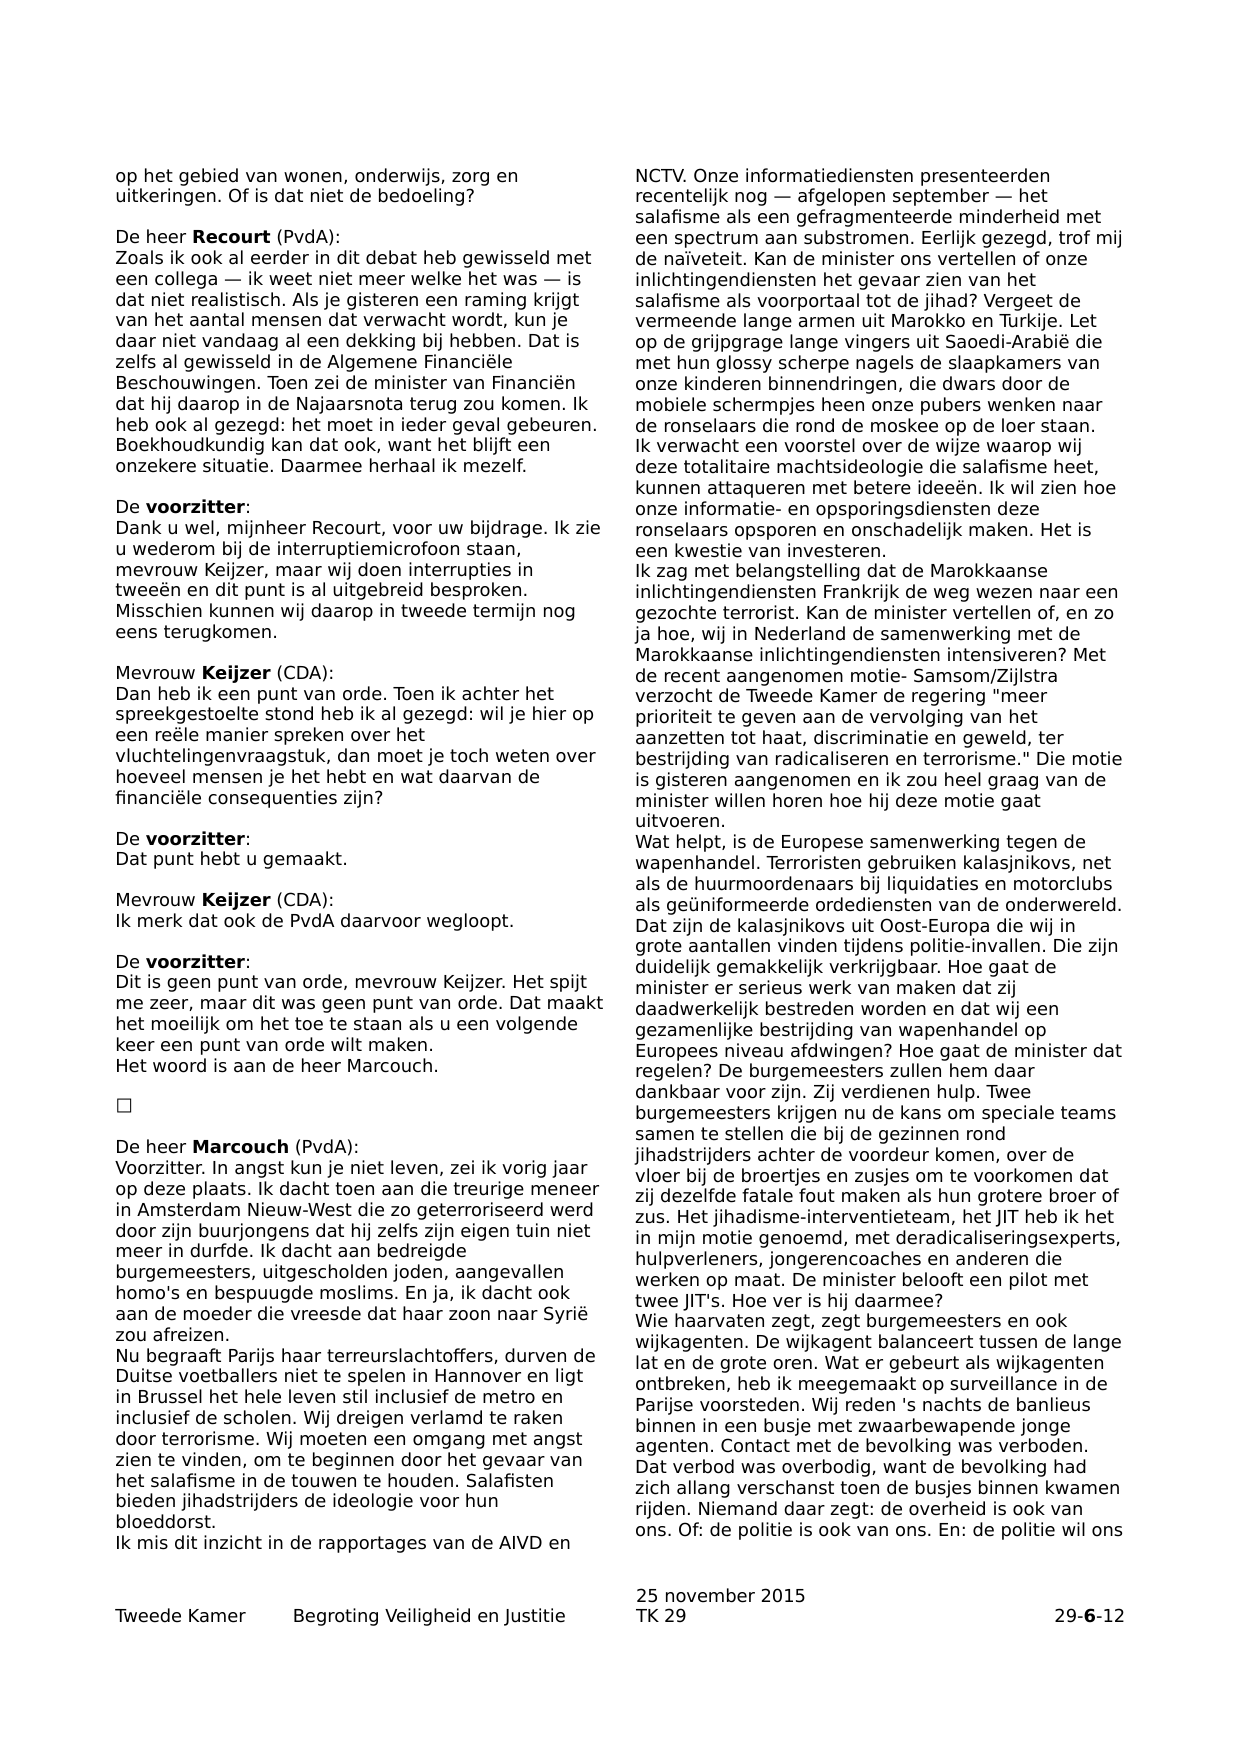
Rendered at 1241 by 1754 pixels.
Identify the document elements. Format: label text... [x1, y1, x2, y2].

text Dat punt hebt u gemaakt. [115, 849, 605, 870]
text De voorzitter: [115, 951, 605, 972]
text Dan heb ik een punt van orde. Toen ik achter het spreekgestoelte stond heb ik al gezegd: wil je hier op een reële manier spreken over het vluchtelingenvraagstuk, dan moet je toch weten over hoeveel mensen je het hebt en wat daarvan de financiële consequenties zijn? [115, 683, 605, 808]
text Dank u wel, mijnheer Recourt, voor uw bijdrage. Ik zie u wederom bij de interruptiemicrofoon staan, mevrouw Keijzer, maar wij doen interrupties in tweeën en dit punt is al uitgebreid besproken. Misschien kunnen wij daarop in tweede termijn nog eens terugkomen. [115, 518, 605, 643]
text De heer Recourt (PvdA): [115, 227, 605, 248]
text Ik zag met belangstelling dat de Marokkaanse inlichtingendiensten Frankrijk de weg wezen naar een gezochte terrorist. Kan de minister vertellen of, en zo ja hoe, wij in Nederland de samenwerking met de Marokkaanse inlichtingendiensten intensiveren? Met de recent aangenomen motie- Samsom/Zijlstra verzocht de Tweede Kamer de regering "meer prioriteit te geven aan de vervolging van het aanzetten tot haat, discriminatie en geweld, ter bestrijding van radicaliseren en terrorisme." Die motie is gisteren aangenomen en ik zou heel graag van de minister willen horen hoe hij deze motie gaat uitvoeren. [635, 561, 1125, 832]
text Mevrouw Keijzer (CDA): [115, 663, 605, 683]
text op het gebied van wonen, onderwijs, zorg en uitkeringen. Of is dat niet de bedoeling? [115, 165, 605, 207]
text Ik merk dat ook de PvdA daarvoor wegloopt. [115, 911, 605, 931]
text Mevrouw Keijzer (CDA): [115, 890, 605, 911]
text De voorzitter: [115, 497, 605, 518]
text Ik mis dit inzicht in de rapportages van de AIVD en [115, 1533, 605, 1554]
text Het woord is aan de heer Marcouch. [115, 1056, 605, 1076]
text De heer Marcouch (PvdA): [115, 1137, 605, 1158]
text Voorzitter. In angst kun je niet leven, zei ik vorig jaar op deze plaats. Ik dacht toen aan die treurige meneer in Amsterdam Nieuw-West die zo geterroriseerd werd door zijn buurjongens dat hij zelfs zijn eigen tuin niet meer in durfde. Ik dacht aan bedreigde burgemeesters, uitgescholden joden, aangevallen homo's en bespuugde moslims. En ja, ik dacht ook aan de moeder die vreesde dat haar zoon naar Syrië zou afreizen. [115, 1158, 605, 1345]
text De voorzitter: [115, 828, 605, 849]
text ⬜ [115, 1096, 605, 1117]
text Wat helpt, is de Europese samenwerking tegen de wapenhandel. Terroristen gebruiken kalasjnikovs, net als de huurmoordenaars bij liquidaties en motorclubs als geüniformeerde ordediensten van de onderwereld. Dat zijn de kalasjnikovs uit Oost-Europa die wij in grote aantallen vinden tijdens politie-invallen. Die zijn duidelijk gemakkelijk verkrijgbaar. Hoe gaat de minister er serieus werk van maken dat zij daadwerkelijk bestreden worden en dat wij een gezamenlijke bestrijding van wapenhandel op Europees niveau afdwingen? Hoe gaat de minister dat regelen? De burgemeesters zullen hem daar dankbaar voor zijn. Zij verdienen hulp. Twee burgemeesters krijgen nu de kans om speciale teams samen te stellen die bij de gezinnen rond jihadstrijders achter de voordeur komen, over de vloer bij de broertjes en zusjes om te voorkomen dat zij dezelfde fatale fout maken als hun grotere broer of zus. Het jihadisme-interventieteam, het JIT heb ik het in mijn motie genoemd, met deradicaliseringsexperts, hulpverleners, jongerencoaches en anderen die werken op maat. De minister belooft een pilot met twee JIT's. Hoe ver is hij daarmee? [635, 832, 1125, 1311]
text NCTV. Onze informatiediensten presenteerden recentelijk nog — afgelopen september — het salafisme als een gefragmenteerde minderheid met een spectrum aan substromen. Eerlijk gezegd, trof mij de naïveteit. Kan de minister ons vertellen of onze inlichtingendiensten het gevaar zien van het salafisme als voorportaal tot de jihad? Vergeet de vermeende lange armen uit Marokko en Turkije. Let op de grijpgrage lange vingers uit Saoedi-Arabië die met hun glossy scherpe nagels de slaapkamers van onze kinderen binnendringen, die dwars door de mobiele schermpjes heen onze pubers wenken naar de ronselaars die rond de moskee op de loer staan. [635, 165, 1125, 436]
text Wie haarvaten zegt, zegt burgemeesters en ook wijkagenten. De wijkagent balanceert tussen de lange lat en de grote oren. Wat er gebeurt als wijkagenten ontbreken, heb ik meegemaakt op surveillance in de Parijse voorsteden. Wij reden 's nachts de banlieus binnen in een busje met zwaarbewapende jonge agenten. Contact met de bevolking was verboden. Dat verbod was overbodig, want de bevolking had zich allang verschanst toen de busjes binnen kwamen rijden. Niemand daar zegt: de overheid is ook van ons. Of: de politie is ook van ons. En: de politie wil ons [635, 1311, 1125, 1540]
text Ik verwacht een voorstel over de wijze waarop wij deze totalitaire machtsideologie die salafisme heet, kunnen attaqueren met betere ideeën. Ik wil zien hoe onze informatie- en opsporingsdiensten deze ronselaars opsporen en onschadelijk maken. Het is een kwestie van investeren. [635, 436, 1125, 561]
text Zoals ik ook al eerder in dit debat heb gewisseld met een collega — ik weet niet meer welke het was — is dat niet realistisch. Als je gisteren een raming krijgt van het aantal mensen dat verwacht wordt, kun je daar niet vandaag al een dekking bij hebben. Dat is zelfs al gewisseld in de Algemene Financiële Beschouwingen. Toen zei de minister van Financiën dat hij daarop in de Najaarsnota terug zou komen. Ik heb ook al gezegd: het moet in ieder geval gebeuren. Boekhoudkundig kan dat ook, want het blijft een onzekere situatie. Daarmee herhaal ik mezelf. [115, 248, 605, 477]
text Dit is geen punt van orde, mevrouw Keijzer. Het spijt me zeer, maar dit was geen punt van orde. Dat maakt het moeilijk om het toe te staan als u een volgende keer een punt van orde wilt maken. [115, 972, 605, 1056]
text Nu begraaft Parijs haar terreurslachtoffers, durven de Duitse voetballers niet te spelen in Hannover en ligt in Brussel het hele leven stil inclusief de metro en inclusief de scholen. Wij dreigen verlamd te raken door terrorisme. Wij moeten een omgang met angst zien te vinden, om te beginnen door het gevaar van het salafisme in de touwen te houden. Salafisten bieden jihadstrijders de ideologie voor hun bloeddorst. [115, 1345, 605, 1533]
